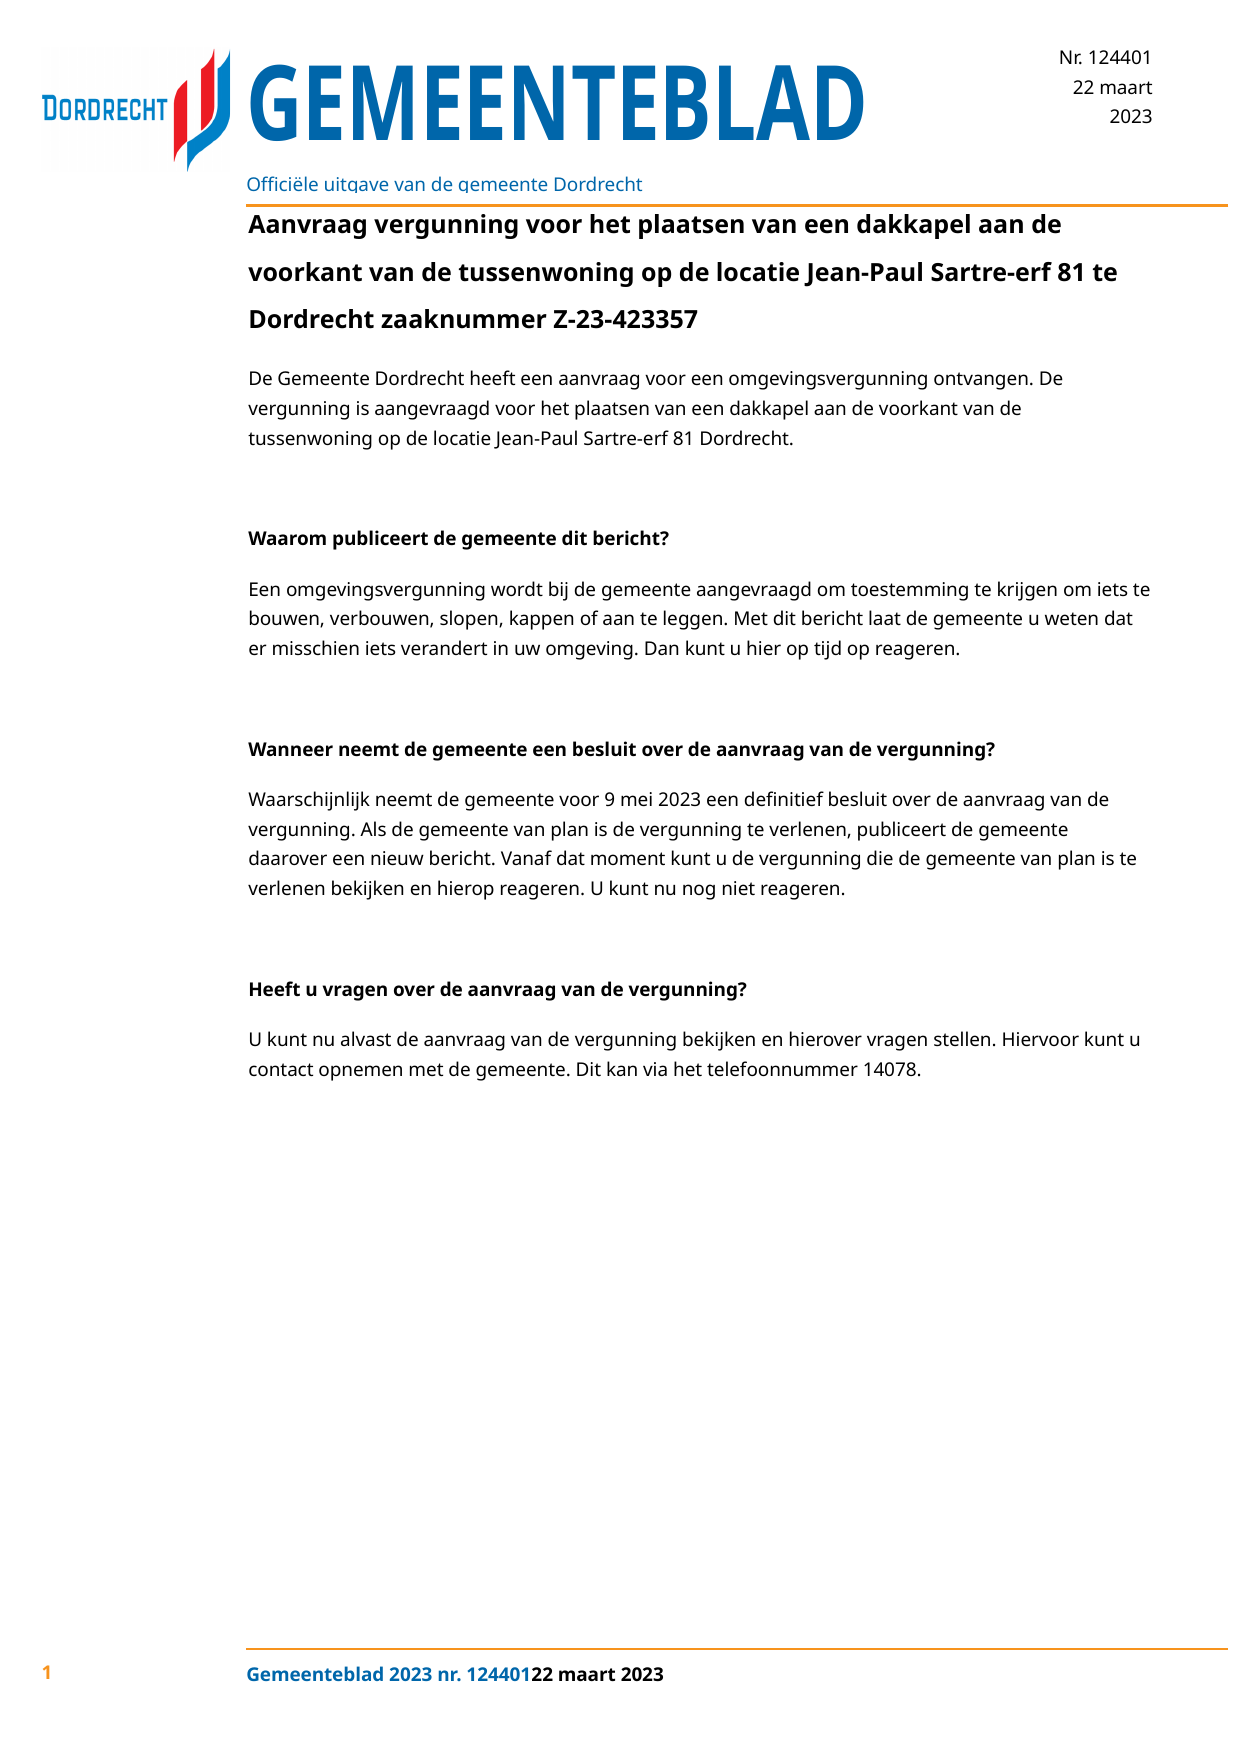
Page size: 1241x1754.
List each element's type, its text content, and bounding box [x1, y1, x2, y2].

text U kunt nu alvast de aanvraag van de vergunning bekijken en hierover vragen stellen. Hiervoor kunt u contact opnemen met de gemeente. Dit kan via het telefoonnummer 14078. [248, 1026, 1152, 1082]
text Een omgevingsvergunning wordt bij de gemeente aangevraagd om toestemming te krijgen om iets te bouwen, verbouwen, slopen, kappen of aan te leggen. Met dit bericht laat de gemeente u weten dat er misschien iets verandert in uw omgeving. Dan kunt u hier op tijd op reageren. [248, 576, 1152, 661]
text Waarschijnlijk neemt de gemeente voor 9 mei 2023 een definitief besluit over de aanvraag van de vergunning. Als de gemeente van plan is de vergunning te verlenen, publiceert de gemeente daarover een nieuw bericht. Vanaf dat moment kunt u de vergunning die de gemeente van plan is te verlenen bekijken en hierop reageren. U kunt nu nog niet reageren. [248, 786, 1152, 901]
text Waarom publiceert de gemeente dit bericht? [248, 526, 1152, 551]
text De Gemeente Dordrecht heeft een aanvraag voor een omgevingsvergunning ontvangen. De vergunning is aangevraagd voor het plaatsen van een dakkapel aan de voorkant van de tussenwoning op de locatie Jean-Paul Sartre-erf 81 Dordrecht. [248, 366, 1152, 450]
text Heeft u vragen over de aanvraag van de vergunning? [248, 976, 1152, 1002]
picture [41, 47, 231, 172]
text Wanneer neemt de gemeente een besluit over de aanvraag van de vergunning? [248, 736, 1152, 762]
text Aanvraag vergunning voor het plaatsen van een dakkapel aan de voorkant van de tussenwoning op de locatie Jean-Paul Sartre-erf 81 te Dordrecht zaaknummer Z-23-423357 [248, 207, 1152, 336]
